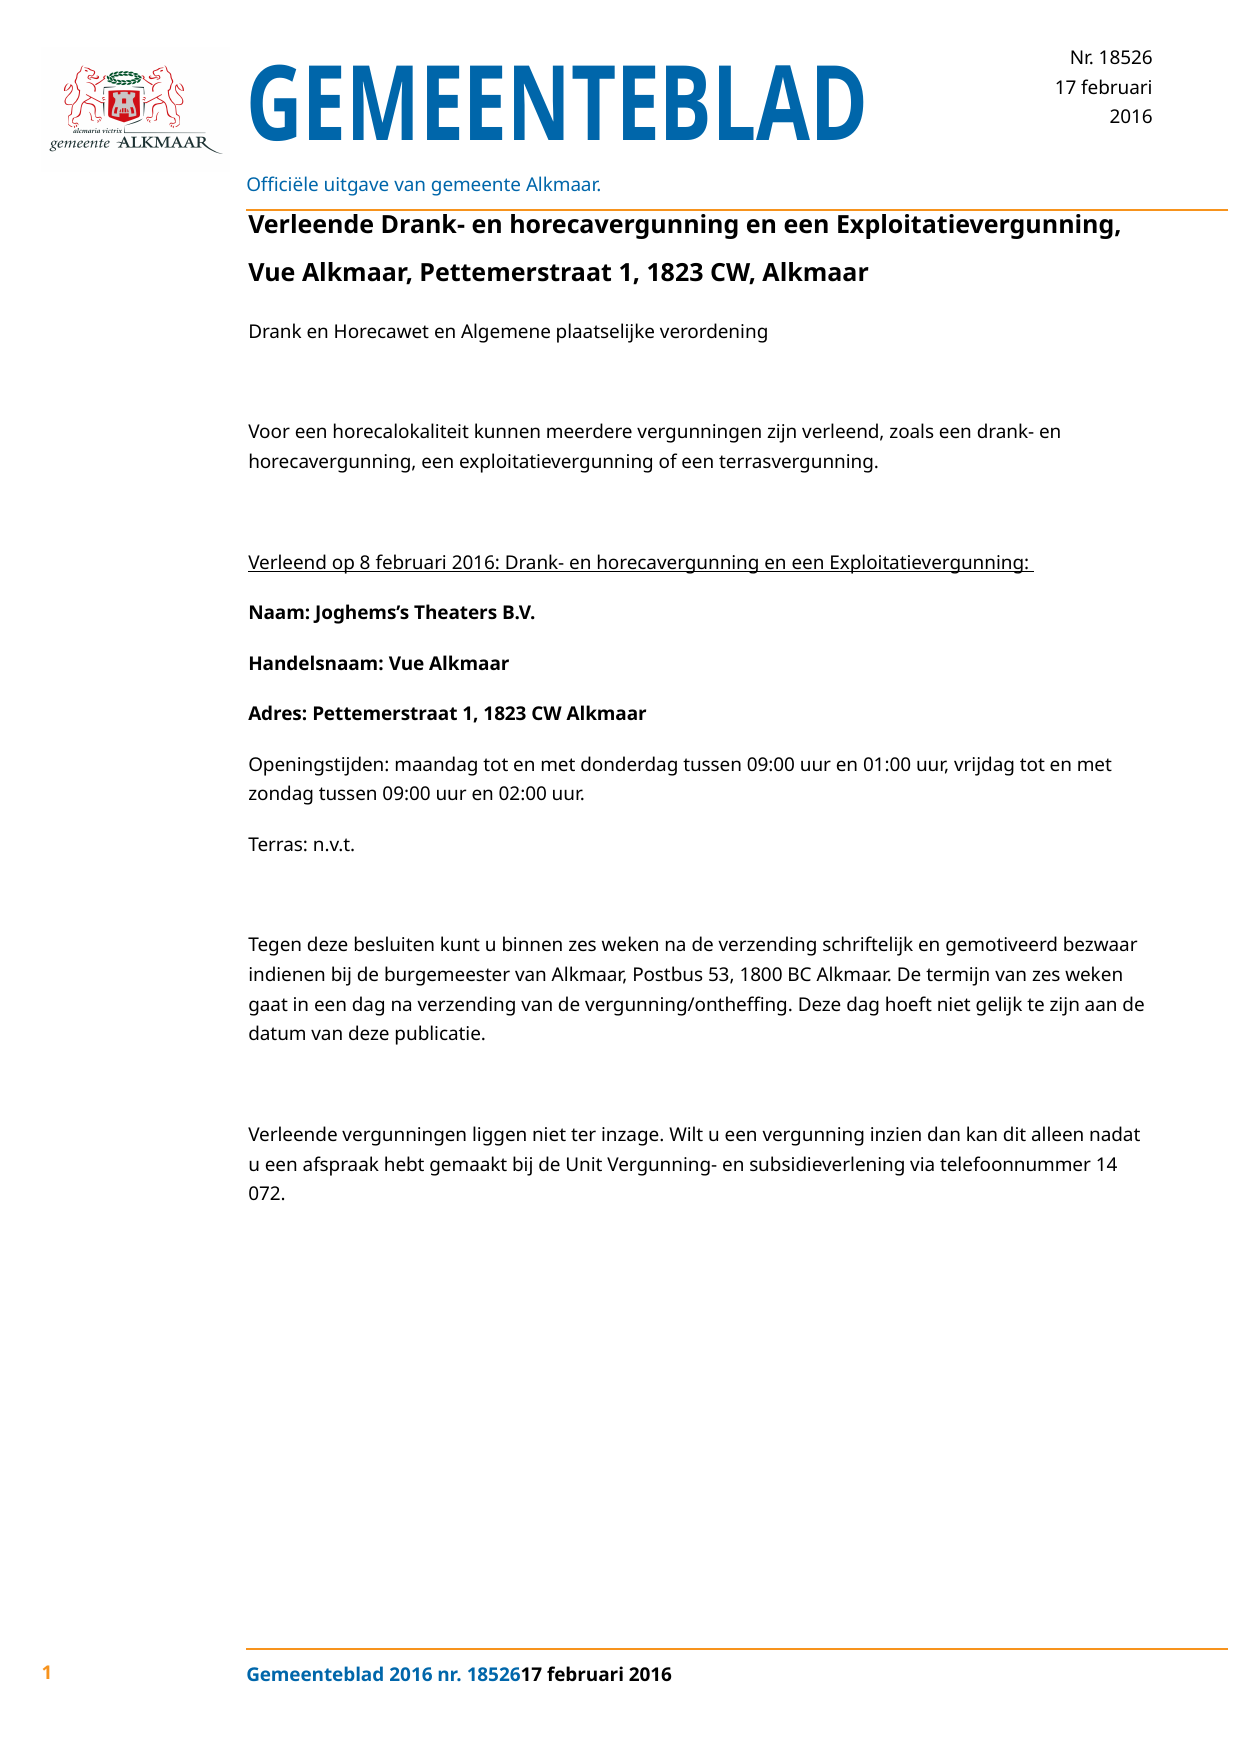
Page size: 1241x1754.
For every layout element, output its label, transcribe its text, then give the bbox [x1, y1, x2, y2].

text Voor een horecalokaliteit kunnen meerdere vergunningen zijn verleend, zoals een drank- en horecavergunning, een exploitatievergunning of een terrasvergunning. [248, 419, 1152, 474]
text Openingstijden: maandag tot en met donderdag tussen 09:00 uur en 01:00 uur, vrijdag tot en met zondag tussen 09:00 uur en 02:00 uur. [248, 751, 1152, 806]
picture [41, 47, 231, 172]
text Verleende Drank- en horecavergunning en een Exploitatievergunning, Vue Alkmaar, Pettemerstraat 1, 1823 CW, Alkmaar [248, 211, 1152, 288]
text Adres: Pettemerstraat 1, 1823 CW Alkmaar [248, 700, 1152, 726]
text Verleend op 8 februari 2016: Drank- en horecavergunning en een Exploitatievergunning: [248, 549, 1152, 575]
text Drank en Horecawet en Algemene plaatselijke verordening [248, 318, 1152, 344]
text Tegen deze besluiten kunt u binnen zes weken na de verzending schriftelijk en gemotiveerd bezwaar indienen bij de burgemeester van Alkmaar, Postbus 53, 1800 BC Alkmaar. De termijn van zes weken gaat in een dag na verzending van de vergunning/ontheffing. Deze dag hoeft niet gelijk te zijn aan de datum van deze publicatie. [248, 932, 1152, 1046]
text Handelsnaam: Vue Alkmaar [248, 650, 1152, 676]
text Naam: Joghems’s Theaters B.V. [248, 599, 1152, 625]
text Terras: n.v.t. [248, 831, 1152, 857]
text Verleende vergunningen liggen niet ter inzage. Wilt u een vergunning inzien dan kan dit alleen nadat u een afspraak hebt gemaakt bij de Unit Vergunning- en subsidieverlening via telefoonnummer 14 072. [248, 1121, 1152, 1206]
